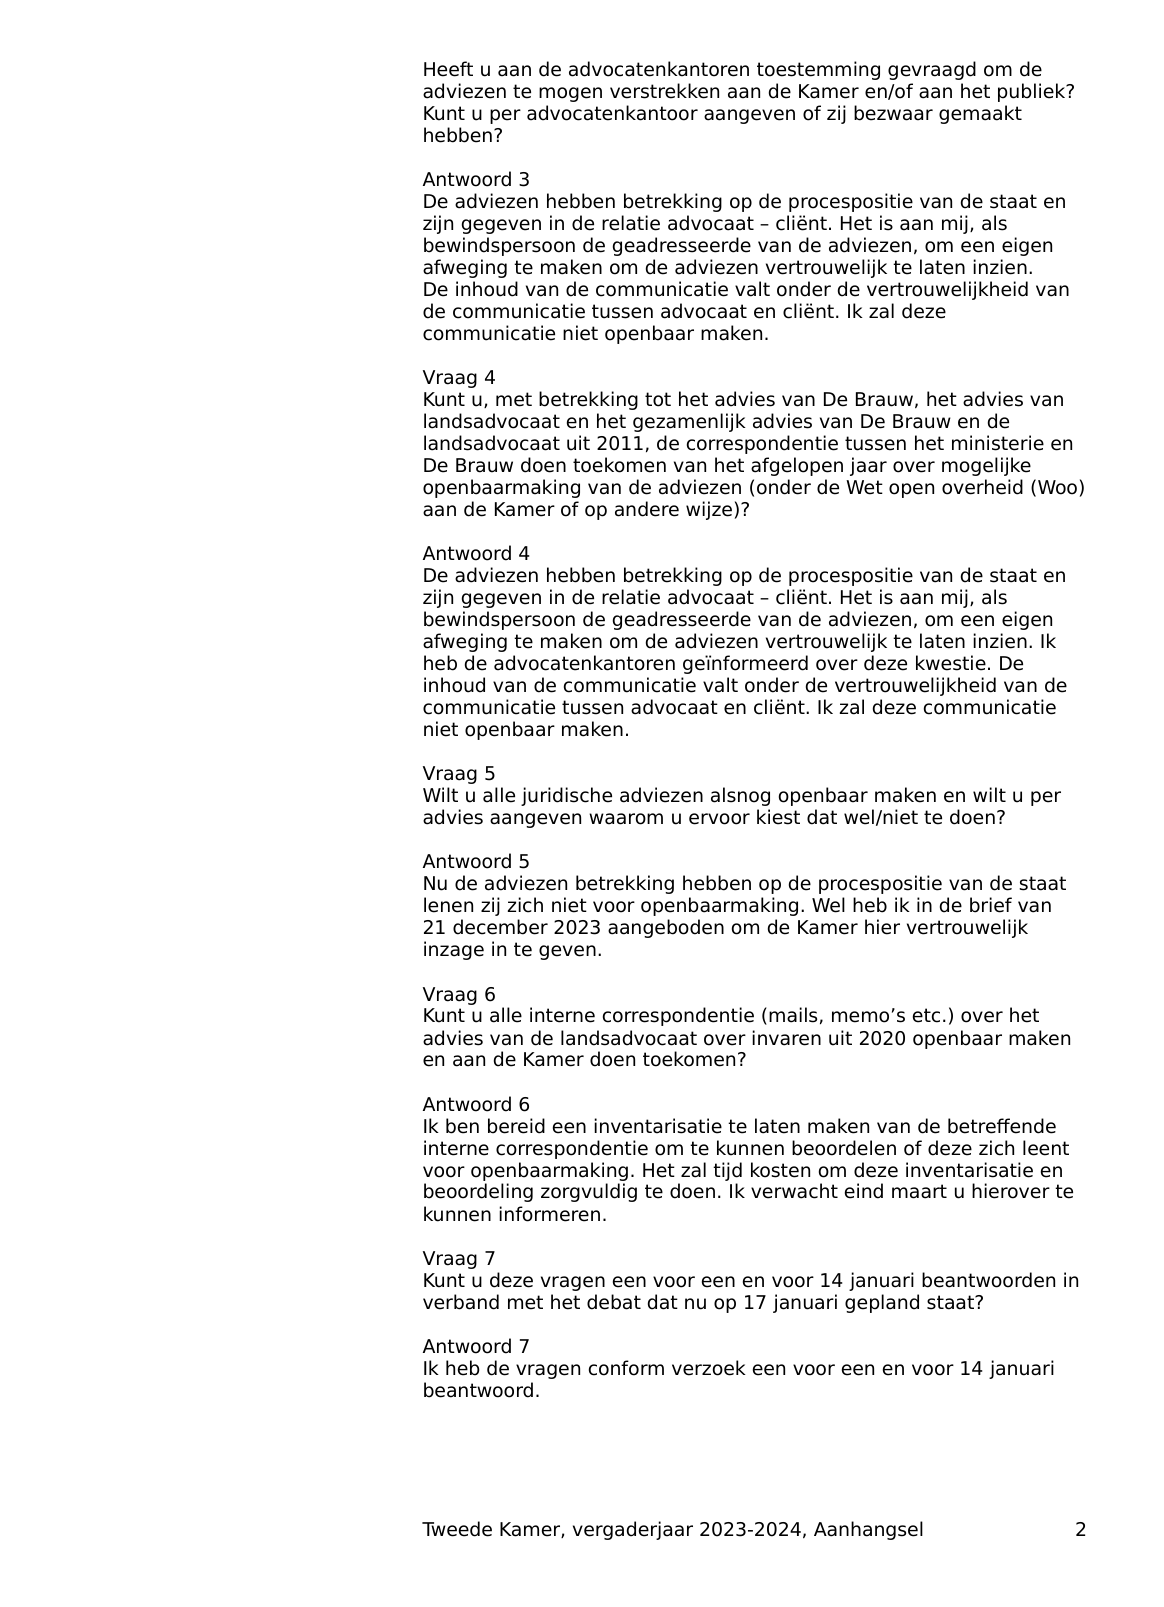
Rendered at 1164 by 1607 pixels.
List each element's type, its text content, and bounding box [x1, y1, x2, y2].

text Heeft u aan de advocatenkantoren toestemming gevraagd om de adviezen te mogen verstrekken aan de Kamer en/of aan het publiek? Kunt u per advocatenkantoor aangeven of zij bezwaar gemaakt hebben? [422, 59, 1087, 147]
text Antwoord 4 [422, 543, 1087, 565]
text Vraag 7 [422, 1248, 1087, 1269]
text Kunt u, met betrekking tot het advies van De Brauw, het advies van landsadvocaat en het gezamenlijk advies van De Brauw en de landsadvocaat uit 2011, de correspondentie tussen het ministerie en De Brauw doen toekomen van het afgelopen jaar over mogelijke openbaarmaking van de adviezen (onder de Wet open overheid (Woo) aan de Kamer of op andere wijze)? [422, 389, 1087, 521]
text Nu de adviezen betrekking hebben op de procespositie van de staat lenen zij zich niet voor openbaarmaking. Wel heb ik in de brief van 21 december 2023 aangeboden om de Kamer hier vertrouwelijk inzage in te geven. [422, 873, 1087, 961]
text Wilt u alle juridische adviezen alsnog openbaar maken en wilt u per advies aangeven waarom u ervoor kiest dat wel/niet te doen? [422, 785, 1087, 829]
text De inhoud van de communicatie valt onder de vertrouwelijkheid van de communicatie tussen advocaat en cliënt. Ik zal deze communicatie niet openbaar maken. [422, 279, 1087, 345]
text Antwoord 3 [422, 169, 1087, 191]
text De adviezen hebben betrekking op de procespositie van de staat en zijn gegeven in de relatie advocaat – cliënt. Het is aan mij, als bewindspersoon de geadresseerde van de adviezen, om een eigen afweging te maken om de adviezen vertrouwelijk te laten inzien. Ik heb de advocatenkantoren geïnformeerd over deze kwestie. De inhoud van de communicatie valt onder de vertrouwelijkheid van de communicatie tussen advocaat en cliënt. Ik zal deze communicatie niet openbaar maken. [422, 565, 1087, 741]
text Ik heb de vragen conform verzoek een voor een en voor 14 januari beantwoord. [422, 1358, 1087, 1402]
text Ik ben bereid een inventarisatie te laten maken van de betreffende interne correspondentie om te kunnen beoordelen of deze zich leent voor openbaarmaking. Het zal tijd kosten om deze inventarisatie en beoordeling zorgvuldig te doen. Ik verwacht eind maart u hierover te kunnen informeren. [422, 1116, 1087, 1225]
text De adviezen hebben betrekking op de procespositie van de staat en zijn gegeven in de relatie advocaat – cliënt. Het is aan mij, als bewindspersoon de geadresseerde van de adviezen, om een eigen afweging te maken om de adviezen vertrouwelijk te laten inzien. [422, 191, 1087, 279]
text Antwoord 6 [422, 1093, 1087, 1116]
text Kunt u alle interne correspondentie (mails, memo’s etc.) over het advies van de landsadvocaat over invaren uit 2020 openbaar maken en aan de Kamer doen toekomen? [422, 1005, 1087, 1071]
text Kunt u deze vragen een voor een en voor 14 januari beantwoorden in verband met het debat dat nu op 17 januari gepland staat? [422, 1269, 1087, 1313]
text Antwoord 5 [422, 851, 1087, 873]
text Vraag 6 [422, 983, 1087, 1005]
text Vraag 4 [422, 367, 1087, 389]
text Vraag 5 [422, 763, 1087, 785]
text Antwoord 7 [422, 1336, 1087, 1358]
